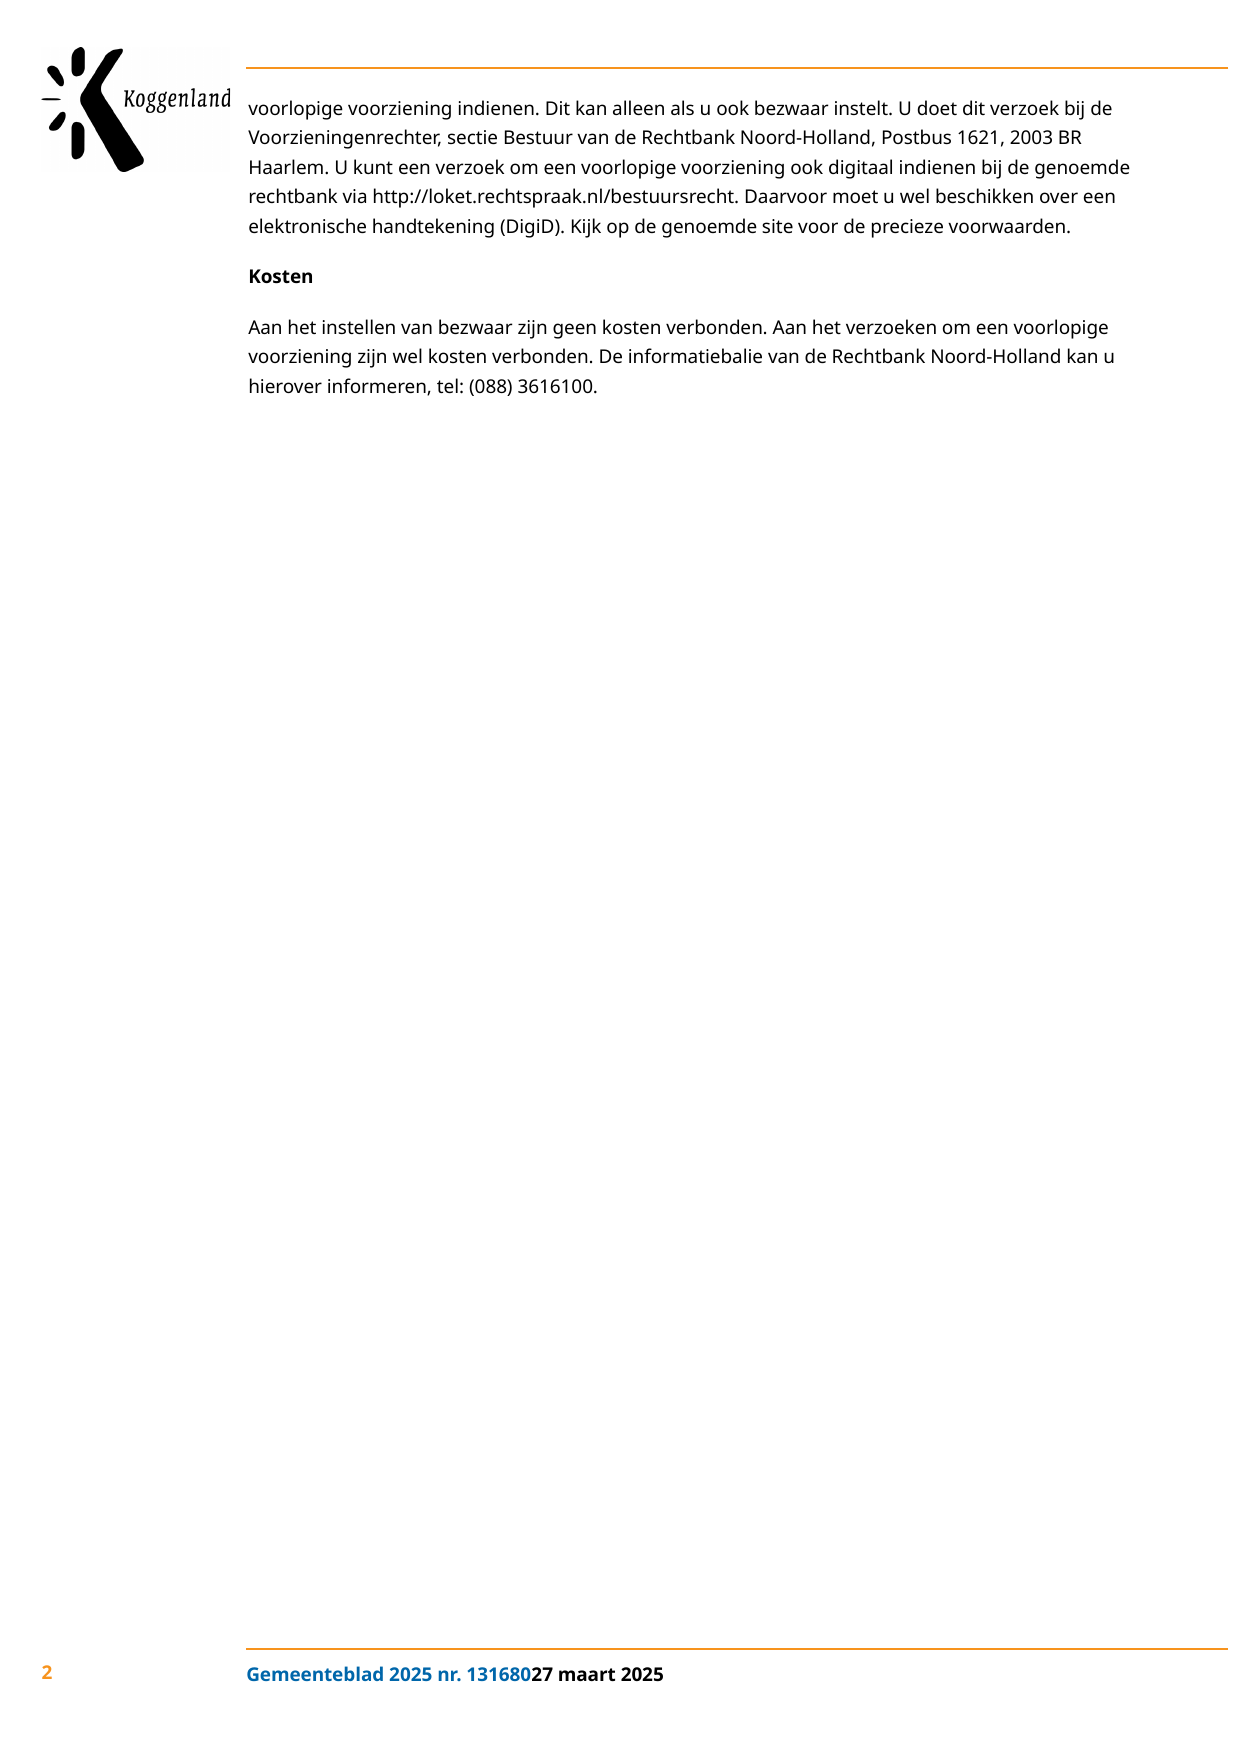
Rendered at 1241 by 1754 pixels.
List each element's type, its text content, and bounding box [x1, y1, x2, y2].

text Aan het instellen van bezwaar zijn geen kosten verbonden. Aan het verzoeken om een voorlopige voorziening zijn wel kosten verbonden. De informatiebalie van de Rechtbank Noord-Holland kan u hierover informeren, tel: (088) 3616100. [248, 314, 1152, 399]
picture [41, 47, 231, 172]
text Kosten [248, 263, 1152, 289]
text voorlopige voorziening indienen. Dit kan alleen als u ook bezwaar instelt. U doet dit verzoek bij de Voorzieningenrechter, sectie Bestuur van de Rechtbank Noord-Holland, Postbus 1621, 2003 BR Haarlem. U kunt een verzoek om een voorlopige voorziening ook digitaal indienen bij de genoemde rechtbank via http://loket.rechtspraak.nl/bestuursrecht. Daarvoor moet u wel beschikken over een elektronische handtekening (DigiD). Kijk op de genoemde site voor de precieze voorwaarden. [248, 95, 1152, 239]
